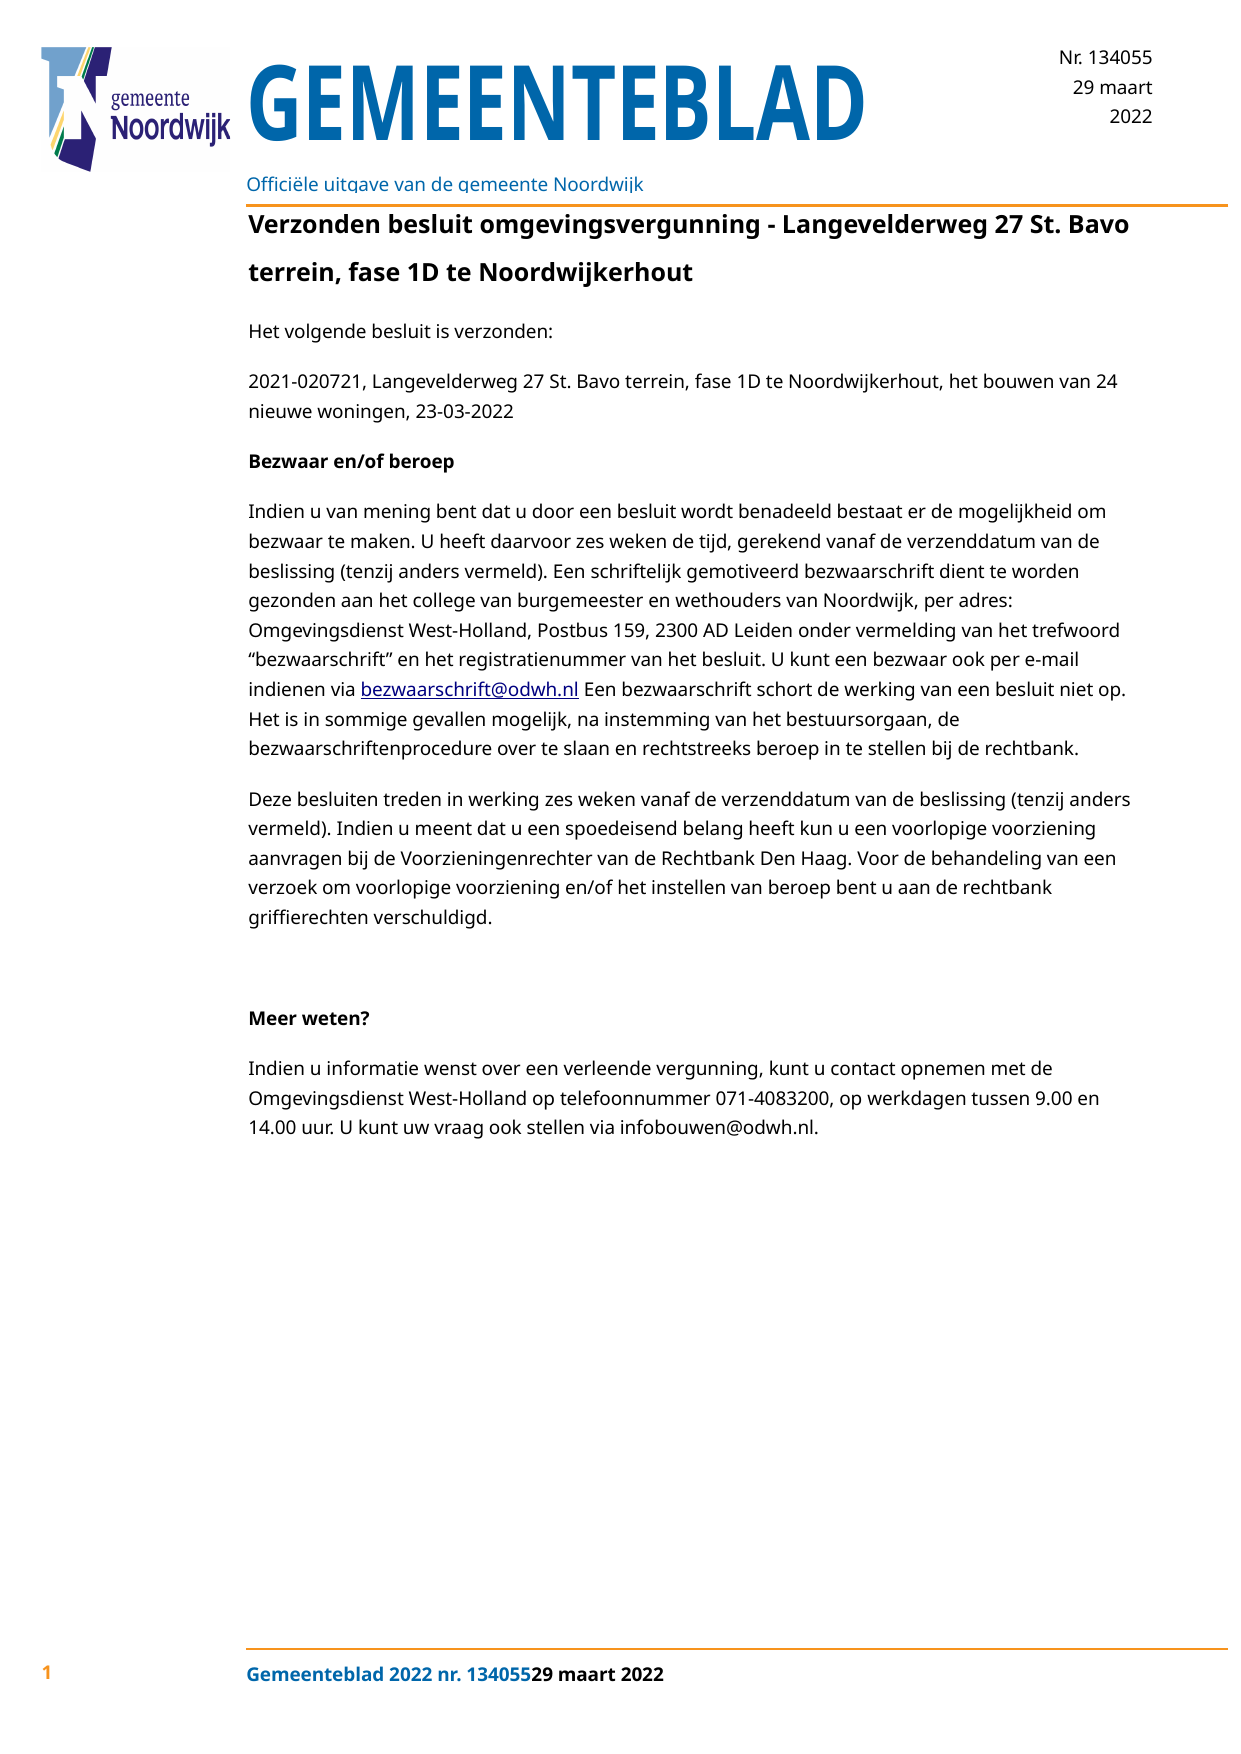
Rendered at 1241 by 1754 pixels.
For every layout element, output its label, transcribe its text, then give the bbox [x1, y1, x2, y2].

text Bezwaar en/of beroep [248, 448, 1152, 474]
text Verzonden besluit omgevingsvergunning - Langevelderweg 27 St. Bavo terrein, fase 1D te Noordwijkerhout [248, 207, 1152, 288]
text Indien u informatie wenst over een verleende vergunning, kunt u contact opnemen met de Omgevingsdienst West-Holland op telefoonnummer 071-4083200, op werkdagen tussen 9.00 en 14.00 uur. U kunt uw vraag ook stellen via infobouwen@odwh.nl. [248, 1055, 1152, 1140]
text Meer weten? [248, 1005, 1152, 1031]
text Indien u van mening bent dat u door een besluit wordt benadeeld bestaat er de mogelijkheid om bezwaar te maken. U heeft daarvoor zes weken de tijd, gerekend vanaf de verzenddatum van de beslissing (tenzij anders vermeld). Een schriftelijk gemotiveerd bezwaarschrift dient te worden gezonden aan het college van burgemeester en wethouders van Noordwijk, per adres: Omgevingsdienst West-Holland, Postbus 159, 2300 AD Leiden onder vermelding van het trefwoord “bezwaarschrift” en het registratienummer van het besluit. U kunt een bezwaar ook per e-mail indienen via bezwaarschrift@odwh.nl Een bezwaarschrift schort de werking van een besluit niet op. Het is in sommige gevallen mogelijk, na instemming van het bestuursorgaan, de bezwaarschriftenprocedure over te slaan en rechtstreeks beroep in te stellen bij de rechtbank. [248, 499, 1152, 761]
text Deze besluiten treden in werking zes weken vanaf de verzenddatum van de beslissing (tenzij anders vermeld). Indien u meent dat u een spoedeisend belang heeft kun u een voorlopige voorziening aanvragen bij de Voorzieningenrechter van de Rechtbank Den Haag. Voor de behandeling van een verzoek om voorlopige voorziening en/of het instellen van beroep bent u aan de rechtbank griffierechten verschuldigd. [248, 786, 1152, 930]
text Het volgende besluit is verzonden: [248, 318, 1152, 344]
picture [41, 47, 231, 172]
text 2021-020721, Langevelderweg 27 St. Bavo terrein, fase 1D te Noordwijkerhout, het bouwen van 24 nieuwe woningen, 23-03-2022 [248, 368, 1152, 424]
